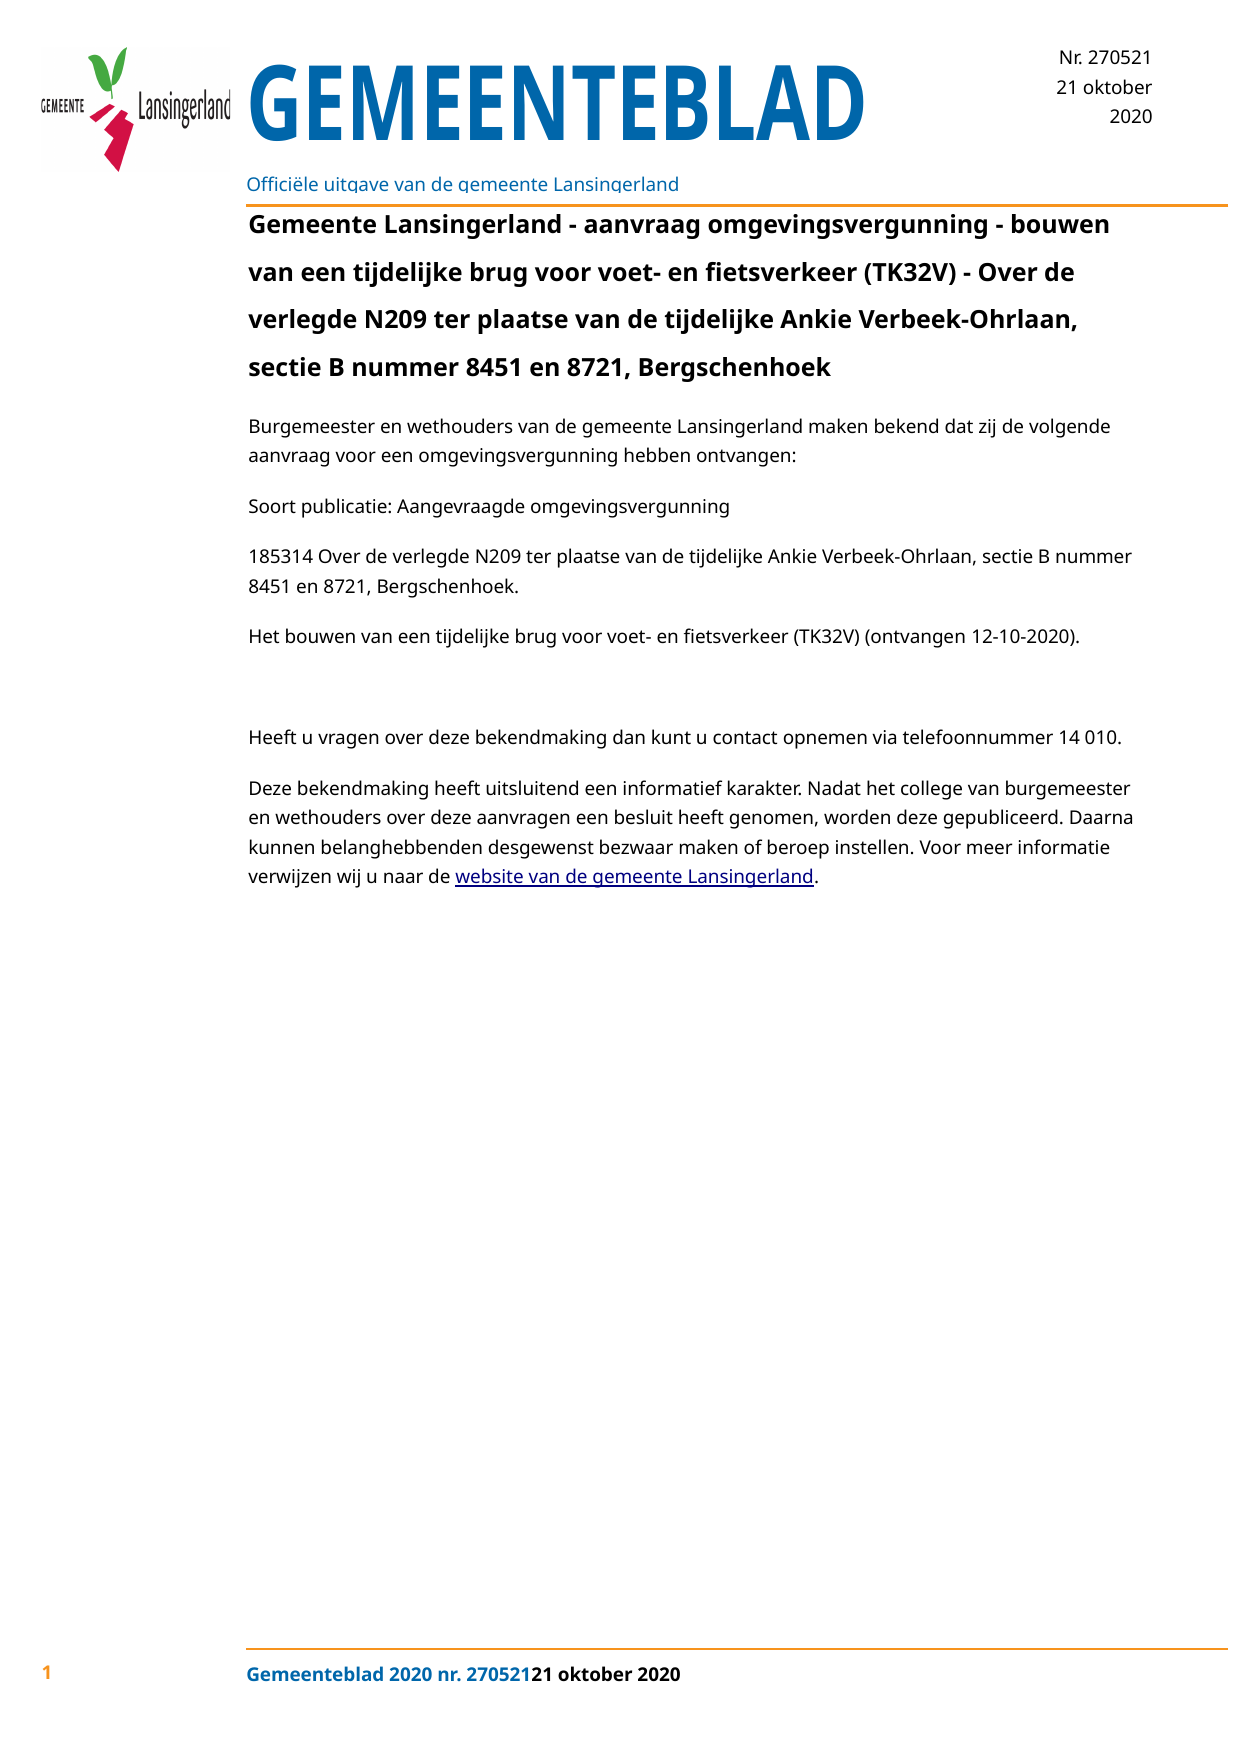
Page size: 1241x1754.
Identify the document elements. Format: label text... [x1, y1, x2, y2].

picture [41, 47, 231, 172]
text Gemeente Lansingerland - aanvraag omgevingsvergunning - bouwen van een tijdelijke brug voor voet- en fietsverkeer (TK32V) - Over de verlegde N209 ter plaatse van de tijdelijke Ankie Verbeek-Ohrlaan, sectie B nummer 8451 en 8721, Bergschenhoek [248, 207, 1152, 384]
text Heeft u vragen over deze bekendmaking dan kunt u contact opnemen via telefoonnummer 14 010. [248, 724, 1152, 750]
text 185314 Over de verlegde N209 ter plaatse van de tijdelijke Ankie Verbeek-Ohrlaan, sectie B nummer 8451 en 8721, Bergschenhoek. [248, 543, 1152, 599]
text Soort publicatie: Aangevraagde omgevingsvergunning [248, 493, 1152, 519]
text Deze bekendmaking heeft uitsluitend een informatief karakter. Nadat het college van burgemeester en wethouders over deze aanvragen een besluit heeft genomen, worden deze gepubliceerd. Daarna kunnen belanghebbenden desgewenst bezwaar maken of beroep instellen. Voor meer informatie verwijzen wij u naar de website van de gemeente Lansingerland. [248, 775, 1152, 889]
text Burgemeester en wethouders van de gemeente Lansingerland maken bekend dat zij de volgende aanvraag voor een omgevingsvergunning hebben ontvangen: [248, 413, 1152, 468]
text Het bouwen van een tijdelijke brug voor voet- en fietsverkeer (TK32V) (ontvangen 12-10-2020). [248, 623, 1152, 649]
